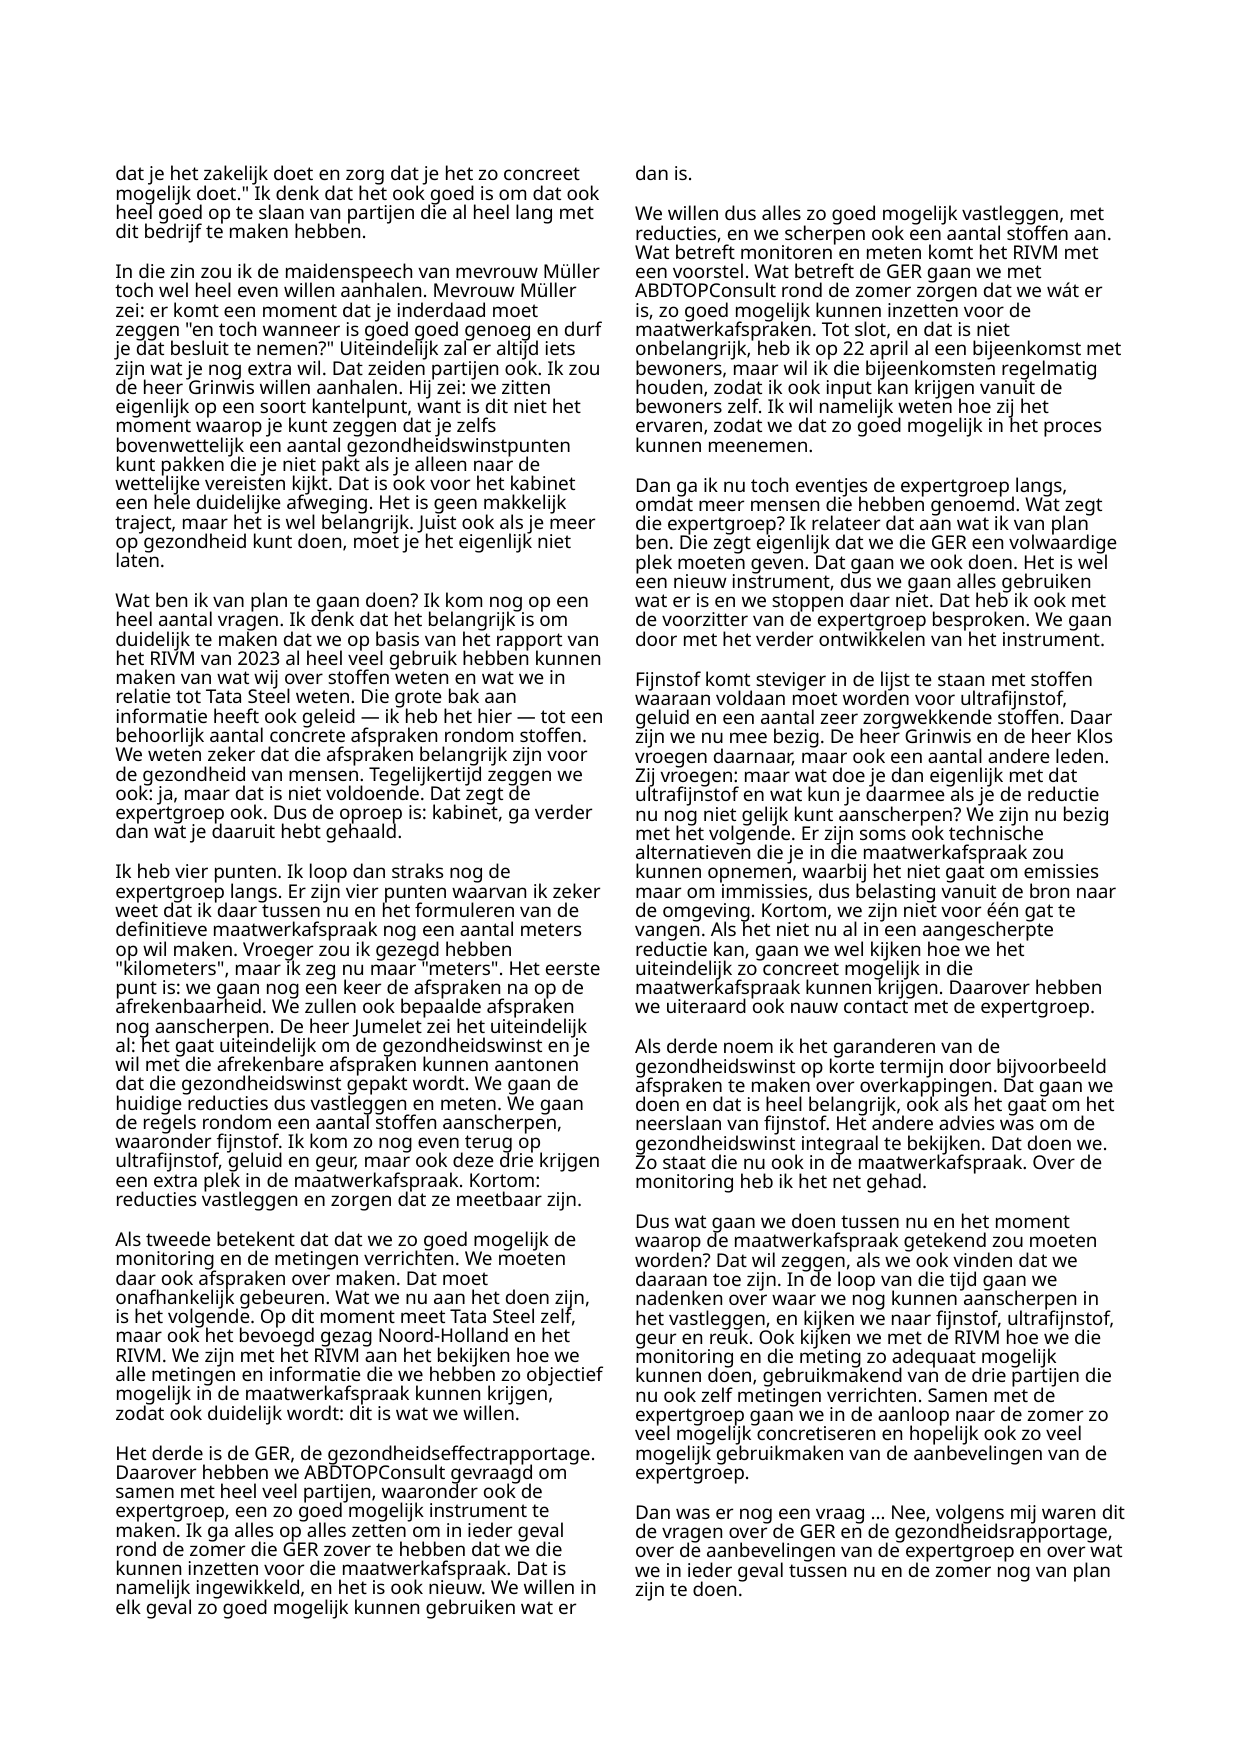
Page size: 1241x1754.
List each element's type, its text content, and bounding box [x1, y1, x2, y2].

text Dan was er nog een vraag … Nee, volgens mij waren dit de vragen over de GER en de gezondheidsrapportage, over de aanbevelingen van de expertgroep en over wat we in ieder geval tussen nu en de zomer nog van plan zijn te doen. [635, 1504, 1125, 1600]
text Als tweede betekent dat dat we zo goed mogelijk de monitoring en de metingen verrichten. We moeten daar ook afspraken over maken. Dat moet onafhankelijk gebeuren. Wat we nu aan het doen zijn, is het volgende. Op dit moment meet Tata Steel zelf, maar ook het bevoegd gezag Noord-Holland en het RIVM. We zijn met het RIVM aan het bekijken hoe we alle metingen en informatie die we hebben zo objectief mogelijk in de maatwerkafspraak kunnen krijgen, zodat ook duidelijk wordt: dit is wat we willen. [115, 1231, 605, 1424]
text Dan ga ik nu toch eventjes de expertgroep langs, omdat meer mensen die hebben genoemd. Wat zegt die expertgroep? Ik relateer dat aan wat ik van plan ben. Die zegt eigenlijk dat we die GER een volwaardige plek moeten geven. Dat gaan we ook doen. Het is wel een nieuw instrument, dus we gaan alles gebruiken wat er is en we stoppen daar niet. Dat heb ik ook met de voorzitter van de expertgroep besproken. We gaan door met het verder ontwikkelen van het instrument. [635, 477, 1125, 650]
text We willen dus alles zo goed mogelijk vastleggen, met reducties, en we scherpen ook een aantal stoffen aan. Wat betreft monitoren en meten komt het RIVM met een voorstel. Wat betreft de GER gaan we met ABDTOPConsult rond de zomer zorgen dat we wát er is, zo goed mogelijk kunnen inzetten voor de maatwerkafspraken. Tot slot, en dat is niet onbelangrijk, heb ik op 22 april al een bijeenkomst met bewoners, maar wil ik die bijeenkomsten regelmatig houden, zodat ik ook input kan krijgen vanuit de bewoners zelf. Ik wil namelijk weten hoe zij het ervaren, zodat we dat zo goed mogelijk in het proces kunnen meenemen. [635, 205, 1125, 456]
text dan is. [635, 165, 1125, 184]
text Het derde is de GER, de gezondheidseffectrapportage. Daarover hebben we ABDTOPConsult gevraagd om samen met heel veel partijen, waaronder ook de expertgroep, een zo goed mogelijk instrument te maken. Ik ga alles op alles zetten om in ieder geval rond de zomer die GER zover te hebben dat we die kunnen inzetten voor die maatwerkafspraak. Dat is namelijk ingewikkeld, en het is ook nieuw. We willen in elk geval zo goed mogelijk kunnen gebruiken wat er [115, 1444, 605, 1618]
text Dus wat gaan we doen tussen nu en het moment waarop de maatwerkafspraak getekend zou moeten worden? Dat wil zeggen, als we ook vinden dat we daaraan toe zijn. In de loop van die tijd gaan we nadenken over waar we nog kunnen aanscherpen in het vastleggen, en kijken we naar fijnstof, ultrafijnstof, geur en reuk. Ook kijken we met de RIVM hoe we die monitoring en die meting zo adequaat mogelijk kunnen doen, gebruikmakend van de drie partijen die nu ook zelf metingen verrichten. Samen met de expertgroep gaan we in de aanloop naar de zomer zo veel mogelijk concretiseren en hopelijk ook zo veel mogelijk gebruikmaken van de aanbevelingen van de expertgroep. [635, 1213, 1125, 1483]
text Fijnstof komt steviger in de lijst te staan met stoffen waaraan voldaan moet worden voor ultrafijnstof, geluid en een aantal zeer zorgwekkende stoffen. Daar zijn we nu mee bezig. De heer Grinwis en de heer Klos vroegen daarnaar, maar ook een aantal andere leden. Zij vroegen: maar wat doe je dan eigenlijk met dat ultrafijnstof en wat kun je daarmee als je de reductie nu nog niet gelijk kunt aanscherpen? We zijn nu bezig met het volgende. Er zijn soms ook technische alternatieven die je in die maatwerkafspraak zou kunnen opnemen, waarbij het niet gaat om emissies maar om immissies, dus belasting vanuit de bron naar de omgeving. Kortom, we zijn niet voor één gat te vangen. Als het niet nu al in een aangescherpte reductie kan, gaan we wel kijken hoe we het uiteindelijk zo concreet mogelijk in die maatwerkafspraak kunnen krijgen. Daarover hebben we uiteraard ook nauw contact met de expertgroep. [635, 671, 1125, 1018]
text Wat ben ik van plan te gaan doen? Ik kom nog op een heel aantal vragen. Ik denk dat het belangrijk is om duidelijk te maken dat we op basis van het rapport van het RIVM van 2023 al heel veel gebruik hebben kunnen maken van wat wij over stoffen weten en wat we in relatie tot Tata Steel weten. Die grote bak aan informatie heeft ook geleid — ik heb het hier — tot een behoorlijk aantal concrete afspraken rondom stoffen. We weten zeker dat die afspraken belangrijk zijn voor de gezondheid van mensen. Tegelijkertijd zeggen we ook: ja, maar dat is niet voldoende. Dat zegt de expertgroep ook. Dus de oproep is: kabinet, ga verder dan wat je daaruit hebt gehaald. [115, 592, 605, 843]
text Als derde noem ik het garanderen van de gezondheidswinst op korte termijn door bijvoorbeeld afspraken te maken over overkappingen. Dat gaan we doen en dat is heel belangrijk, ook als het gaat om het neerslaan van fijnstof. Het andere advies was om de gezondheidswinst integraal te bekijken. Dat doen we. Zo staat die nu ook in de maatwerkafspraak. Over de monitoring heb ik het net gehad. [635, 1038, 1125, 1192]
text Ik heb vier punten. Ik loop dan straks nog de expertgroep langs. Er zijn vier punten waarvan ik zeker weet dat ik daar tussen nu en het formuleren van de definitieve maatwerkafspraak nog een aantal meters op wil maken. Vroeger zou ik gezegd hebben "kilometers", maar ik zeg nu maar "meters". Het eerste punt is: we gaan nog een keer de afspraken na op de afrekenbaarheid. We zullen ook bepaalde afspraken nog aanscherpen. De heer Jumelet zei het uiteindelijk al: het gaat uiteindelijk om de gezondheidswinst en je wil met die afrekenbare afspraken kunnen aantonen dat die gezondheidswinst gepakt wordt. We gaan de huidige reducties dus vastleggen en meten. We gaan de regels rondom een aantal stoffen aanscherpen, waaronder fijnstof. Ik kom zo nog even terug op ultrafijnstof, geluid en geur, maar ook deze drie krijgen een extra plek in de maatwerkafspraak. Kortom: reducties vastleggen en zorgen dat ze meetbaar zijn. [115, 863, 605, 1210]
text dat je het zakelijk doet en zorg dat je het zo concreet mogelijk doet." Ik denk dat het ook goed is om dat ook heel goed op te slaan van partijen die al heel lang met dit bedrijf te maken hebben. [115, 165, 605, 242]
text In die zin zou ik de maidenspeech van mevrouw Müller toch wel heel even willen aanhalen. Mevrouw Müller zei: er komt een moment dat je inderdaad moet zeggen "en toch wanneer is goed goed genoeg en durf je dat besluit te nemen?" Uiteindelijk zal er altijd iets zijn wat je nog extra wil. Dat zeiden partijen ook. Ik zou de heer Grinwis willen aanhalen. Hij zei: we zitten eigenlijk op een soort kantelpunt, want is dit niet het moment waarop je kunt zeggen dat je zelfs bovenwettelijk een aantal gezondheidswinstpunten kunt pakken die je niet pakt als je alleen naar de wettelijke vereisten kijkt. Dat is ook voor het kabinet een hele duidelijke afweging. Het is geen makkelijk traject, maar het is wel belangrijk. Juist ook als je meer op gezondheid kunt doen, moet je het eigenlijk niet laten. [115, 263, 605, 571]
